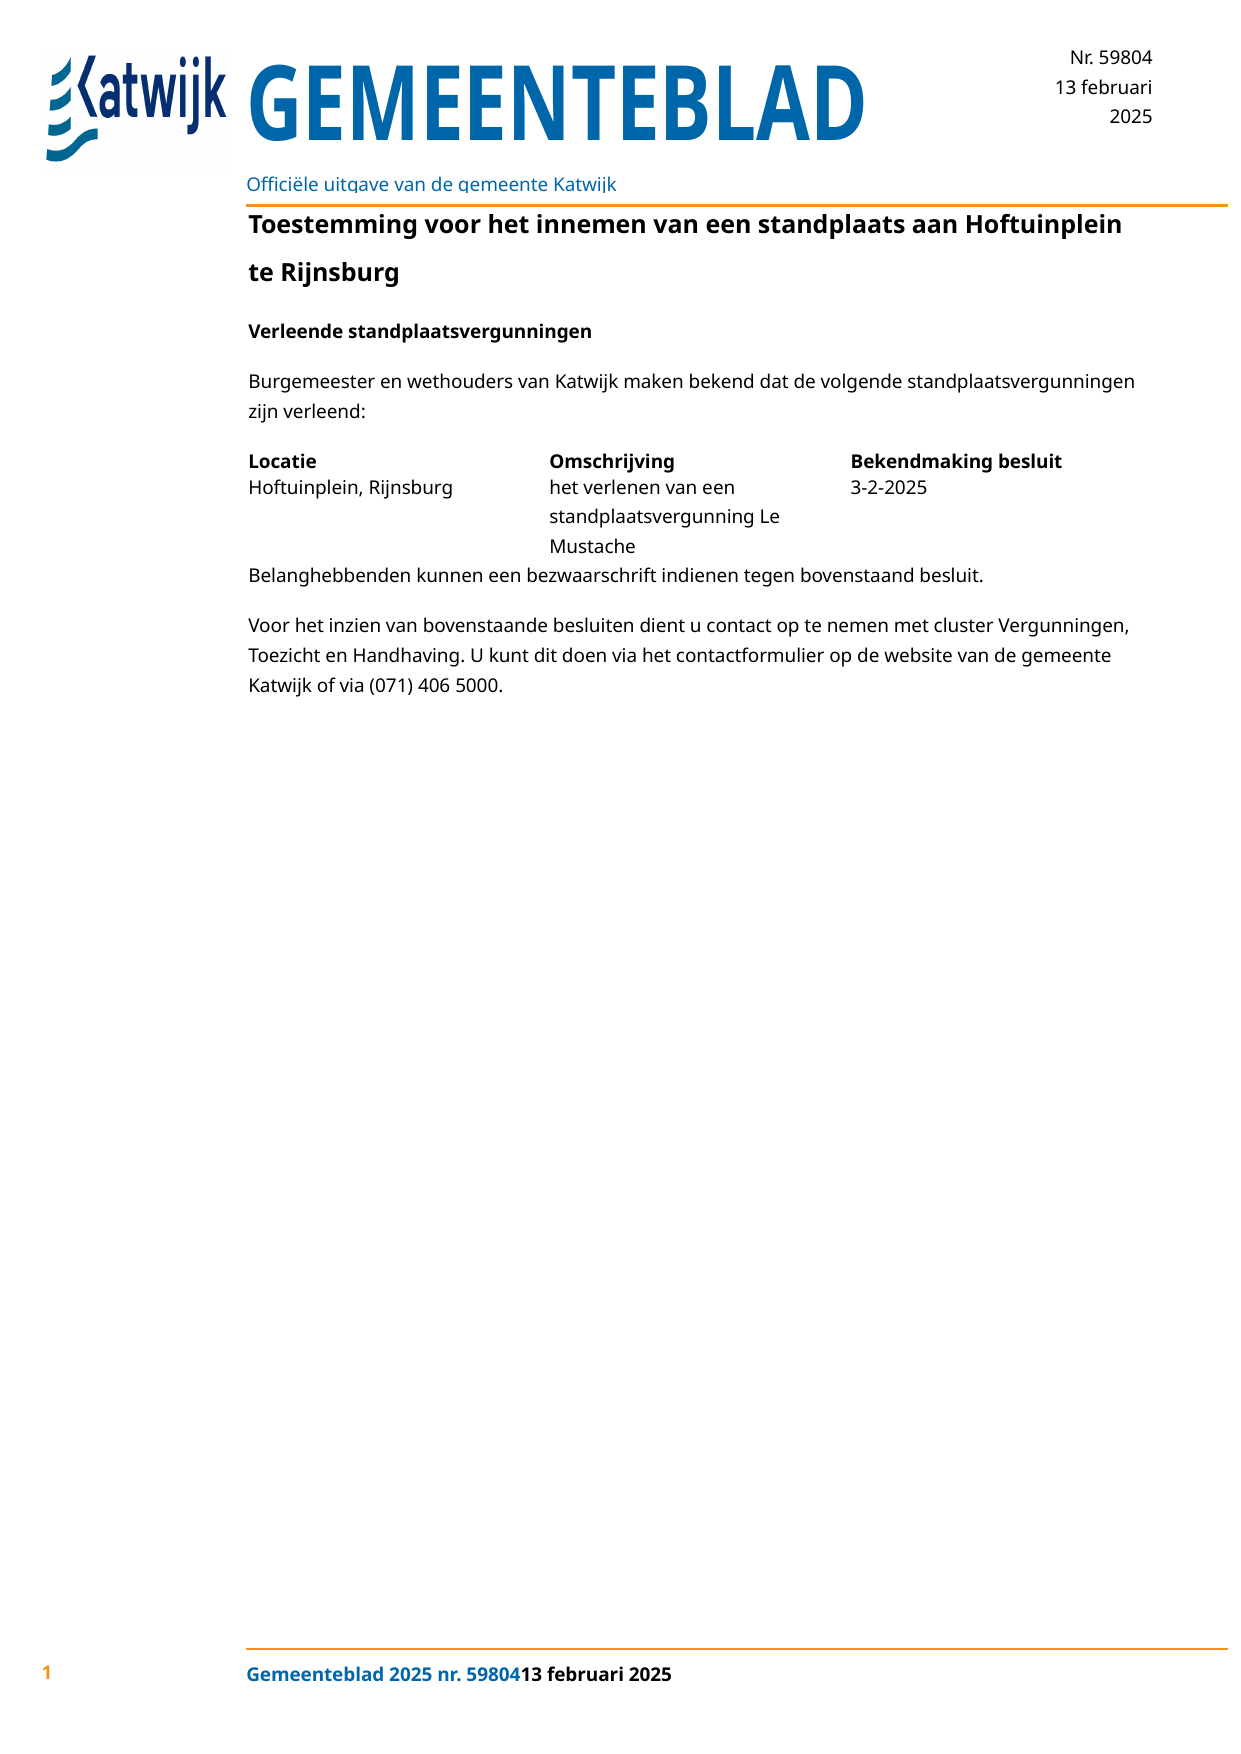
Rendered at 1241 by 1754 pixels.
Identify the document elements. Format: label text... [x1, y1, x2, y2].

table_header Locatie [248, 449, 549, 474]
text Toestemming voor het innemen van een standplaats aan Hoftuinplein te Rijnsburg [248, 207, 1152, 288]
text Voor het inzien van bovenstaande besluiten dient u contact op te nemen met cluster Vergunningen, Toezicht en Handhaving. U kunt dit doen via het contactformulier op de website van de gemeente Katwijk of via (071) 406 5000. [248, 613, 1152, 698]
text Belanghebbenden kunnen een bezwaarschrift indienen tegen bovenstaand besluit. [248, 562, 1152, 588]
picture [41, 47, 231, 172]
table_cell 3-2-2025 [850, 474, 1152, 559]
table_header Omschrijving [549, 449, 850, 474]
table_cell Hoftuinplein, Rijnsburg [248, 474, 549, 559]
table_cell het verlenen van een standplaatsvergunning Le Mustache [549, 474, 850, 559]
text Burgemeester en wethouders van Katwijk maken bekend dat de volgende standplaatsvergunningen zijn verleend: [248, 368, 1152, 424]
table_header Bekendmaking besluit [850, 449, 1152, 474]
text Verleende standplaatsvergunningen [248, 318, 1152, 344]
